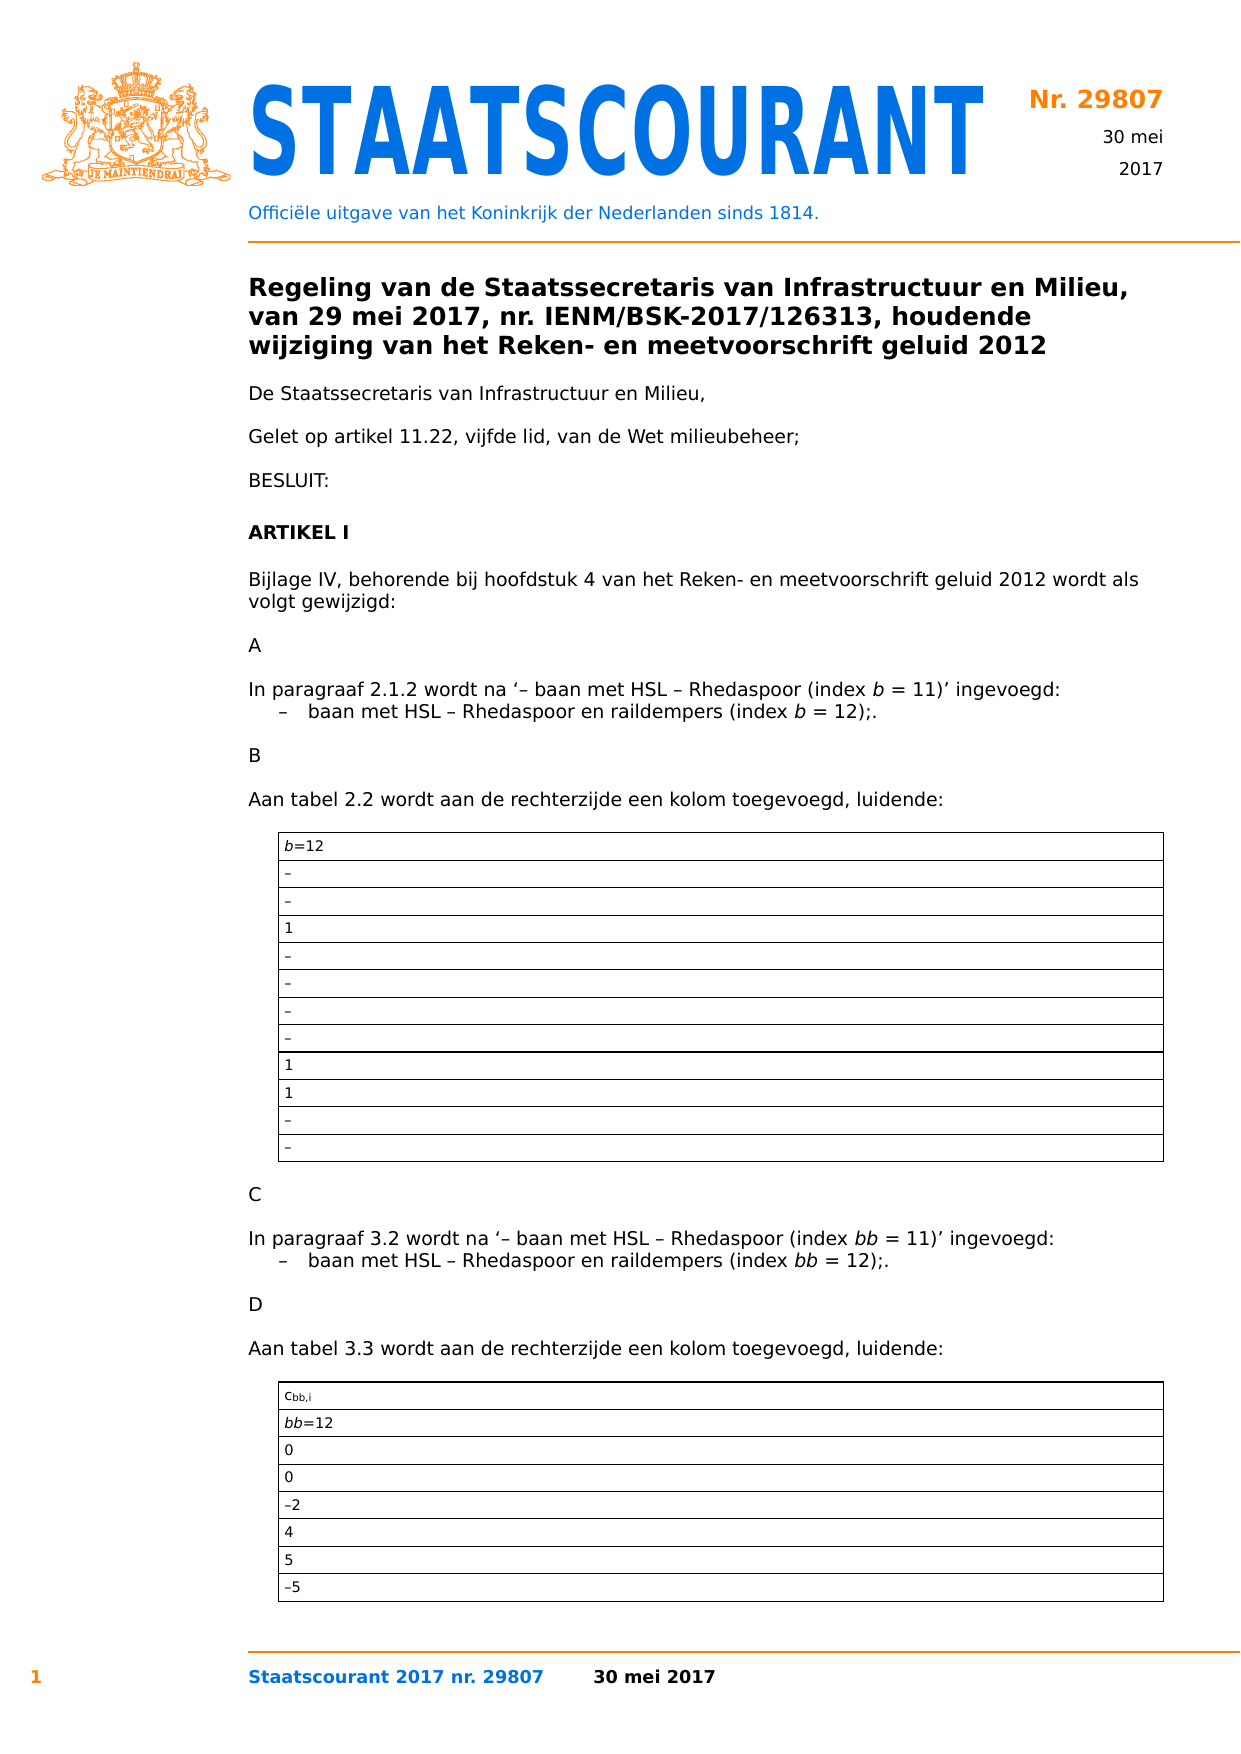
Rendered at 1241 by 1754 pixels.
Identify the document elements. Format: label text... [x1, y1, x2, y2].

text – baan met HSL – Rhedaspoor en raildempers (index bb = 12);. [278, 1250, 1163, 1272]
table_cell –2 [279, 1492, 1163, 1518]
text De Staatssecretaris van Infrastructuur en Milieu, [248, 382, 1163, 404]
text Gelet op artikel 11.22, vijfde lid, van de Wet milieubeheer; [248, 426, 1163, 448]
table_cell – [279, 998, 1163, 1024]
table_header STAATSCOURANT [248, 62, 998, 203]
table_cell bb=12 [279, 1410, 1163, 1436]
text Bijlage IV, behorende bij hoofdstuk 4 van het Reken- en meetvoorschrift geluid 2012 wordt als volgt gewijzigd: [248, 569, 1163, 613]
table_cell – [279, 888, 1163, 914]
table_cell Officiële uitgave van het Koninkrijk der Nederlanden sinds 1814. [248, 203, 1240, 241]
text In paragraaf 3.2 wordt na ‘– baan met HSL – Rhedaspoor (index bb = 11)’ ingevoegd: [248, 1228, 1163, 1250]
table_cell 2017 [998, 153, 1240, 203]
table_cell 0 [279, 1465, 1163, 1491]
table_cell 4 [279, 1519, 1163, 1546]
table_cell 30 mei [998, 121, 1240, 153]
subtitle Regeling van de Staatssecretaris van Infrastructuur en Milieu, van 29 mei 2017, nr. IENM/BSK-2017/126313, houdende wijziging van het Reken- en meetvoorschrift geluid 2012 [248, 273, 1163, 361]
table_cell – [279, 1135, 1163, 1161]
table_cell 1 [279, 916, 1163, 942]
table_cell 0 [279, 1437, 1163, 1463]
table_header Nr. 29807 [998, 62, 1240, 121]
text – baan met HSL – Rhedaspoor en raildempers (index b = 12);. [278, 701, 1163, 723]
table_cell 1 [279, 1053, 1163, 1079]
table_header [25, 62, 248, 241]
table_cell 1 [279, 1080, 1163, 1106]
subtitle ARTIKEL I [248, 522, 1163, 544]
picture [41, 62, 231, 186]
table_cell – [279, 970, 1163, 997]
table_header cbb,i [279, 1383, 1163, 1409]
table_cell –5 [279, 1574, 1163, 1601]
text C [248, 1184, 1163, 1206]
text D [248, 1294, 1163, 1316]
table_cell – [279, 1025, 1163, 1051]
text Aan tabel 3.3 wordt aan de rechterzijde een kolom toegevoegd, luidende: [248, 1337, 1163, 1359]
text B [248, 744, 1163, 767]
text BESLUIT: [248, 470, 1163, 492]
text Aan tabel 2.2 wordt aan de rechterzijde een kolom toegevoegd, luidende: [248, 788, 1163, 810]
table_cell – [279, 1107, 1163, 1134]
table_cell – [279, 943, 1163, 969]
table_cell – [279, 861, 1163, 887]
table_cell 5 [279, 1547, 1163, 1573]
table_header b=12 [279, 833, 1163, 860]
text A [248, 635, 1163, 657]
text In paragraaf 2.1.2 wordt na ‘– baan met HSL – Rhedaspoor (index b = 11)’ ingevoegd: [248, 679, 1163, 701]
